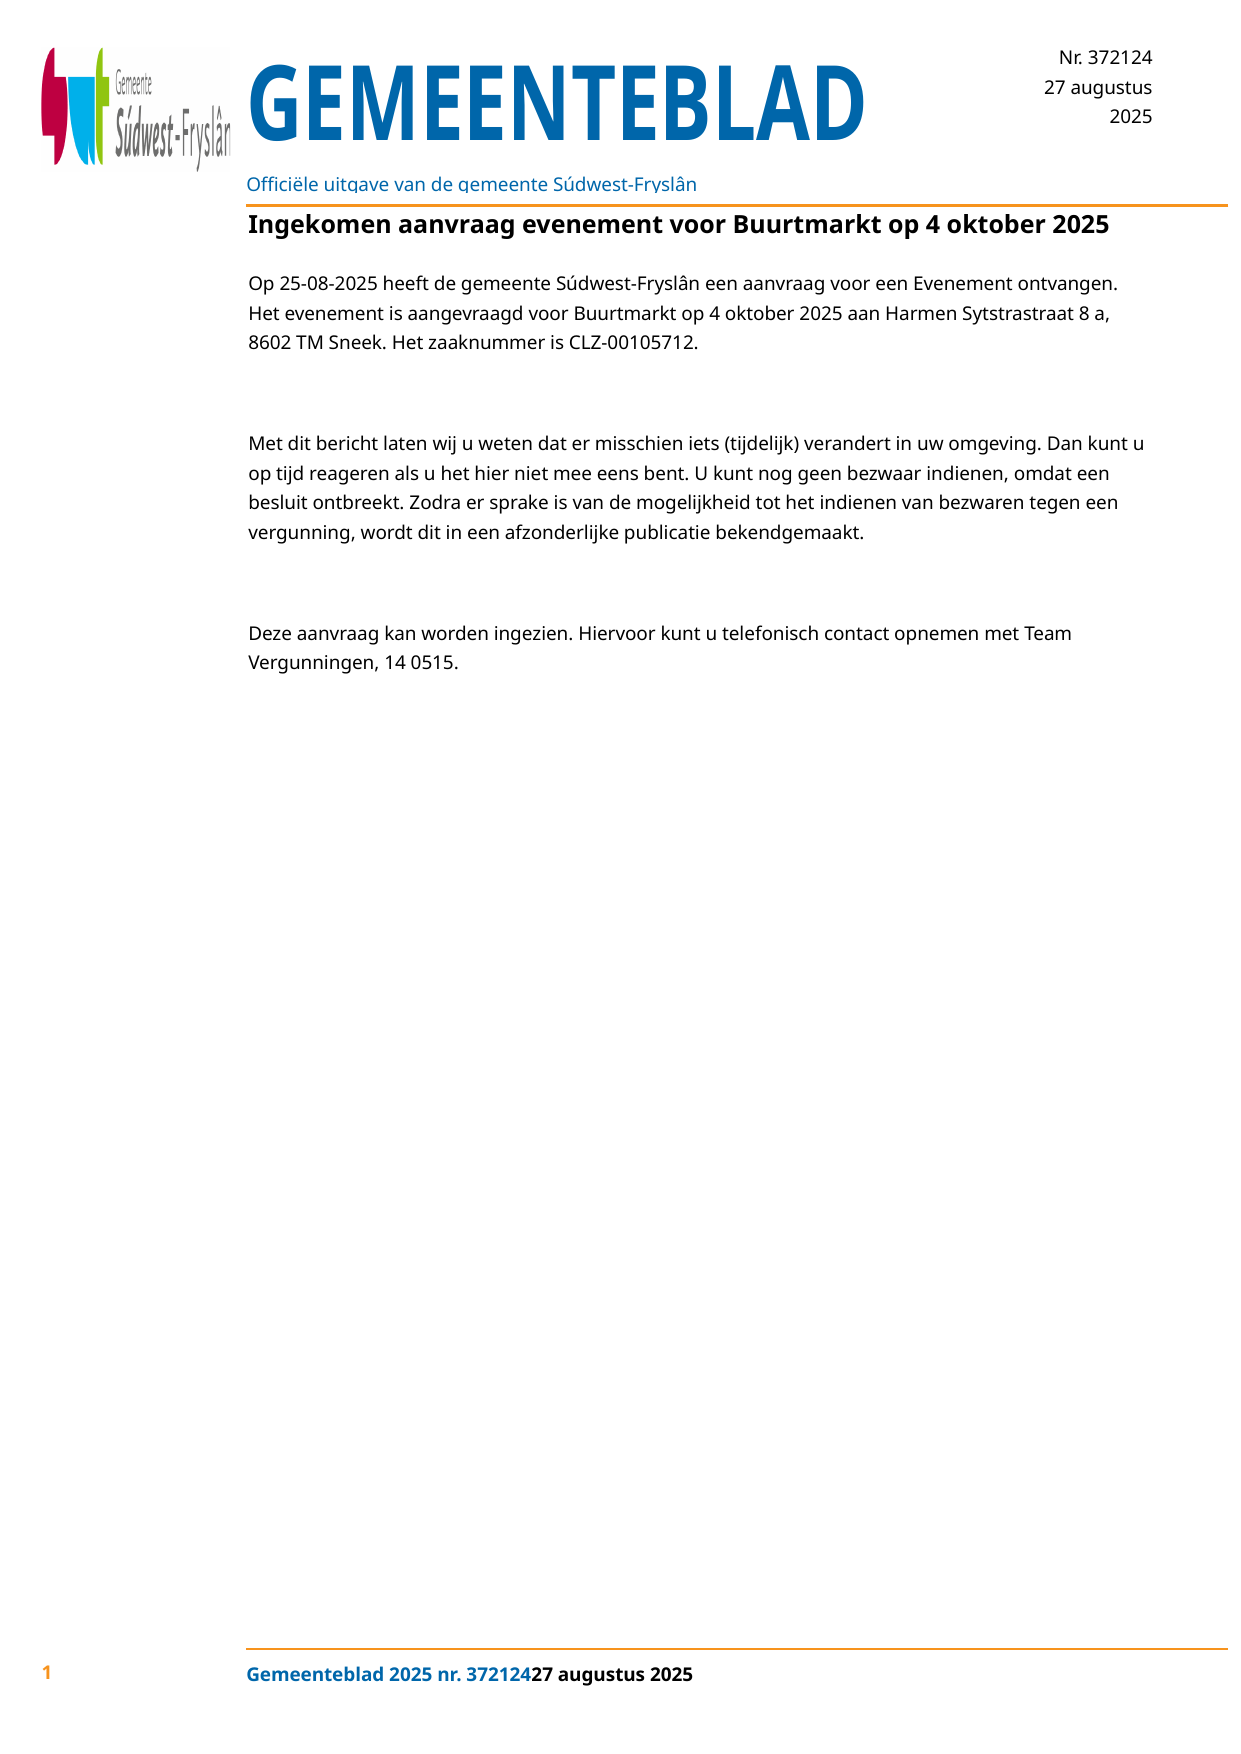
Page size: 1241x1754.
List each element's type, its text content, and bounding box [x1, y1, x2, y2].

text Ingekomen aanvraag evenement voor Buurtmarkt op 4 oktober 2025 [248, 207, 1152, 241]
text Deze aanvraag kan worden ingezien. Hiervoor kunt u telefonisch contact opnemen met Team Vergunningen, 14 0515. [248, 620, 1152, 675]
text Met dit bericht laten wij u weten dat er misschien iets (tijdelijk) verandert in uw omgeving. Dan kunt u op tijd reageren als u het hier niet mee eens bent. U kunt nog geen bezwaar indienen, omdat een besluit ontbreekt. Zodra er sprake is van de mogelijkheid tot het indienen van bezwaren tegen een vergunning, wordt dit in een afzonderlijke publicatie bekendgemaakt. [248, 430, 1152, 545]
text Op 25-08-2025 heeft de gemeente Súdwest-Fryslân een aanvraag voor een Evenement ontvangen. Het evenement is aangevraagd voor Buurtmarkt op 4 oktober 2025 aan Harmen Sytstrastraat 8 a, 8602 TM Sneek. Het zaaknummer is CLZ-00105712. [248, 270, 1152, 355]
picture [41, 47, 231, 172]
